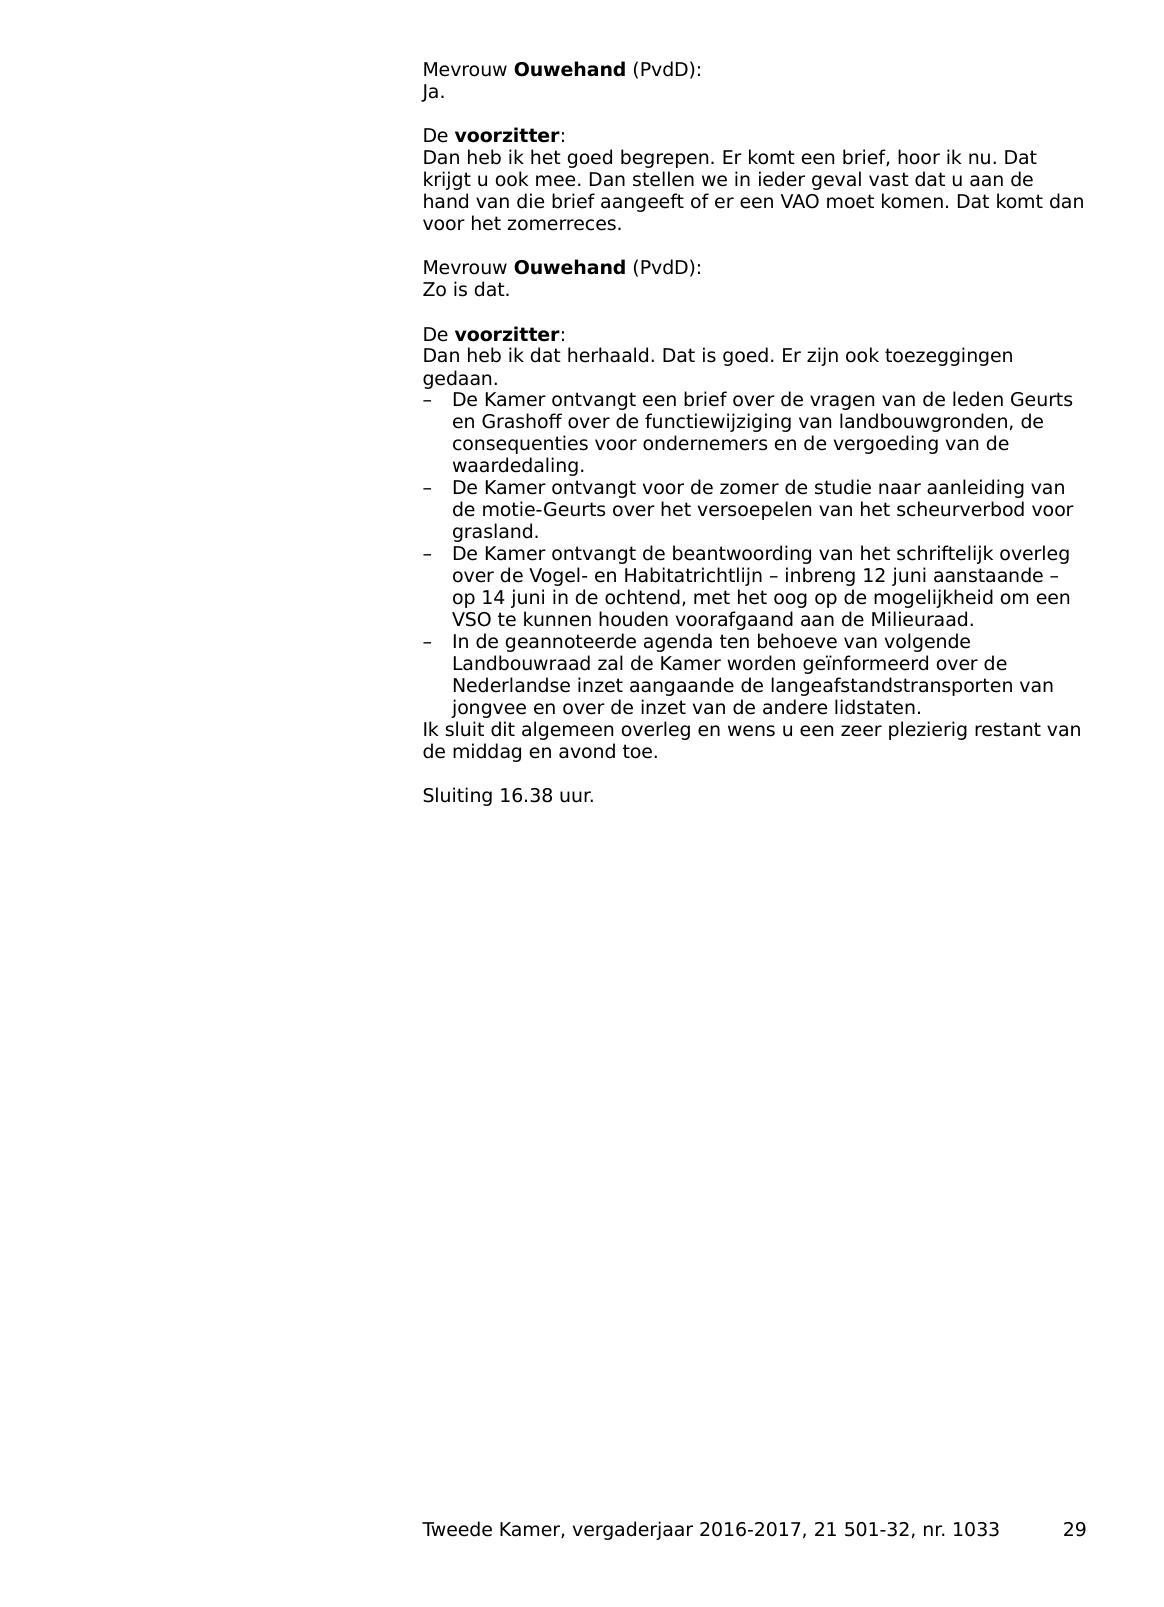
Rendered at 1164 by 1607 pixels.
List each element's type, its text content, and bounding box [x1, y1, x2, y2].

text Dan heb ik het goed begrepen. Er komt een brief, hoor ik nu. Dat krijgt u ook mee. Dan stellen we in ieder geval vast dat u aan de hand van die brief aangeeft of er een VAO moet komen. Dat komt dan voor het zomerreces. [422, 147, 1087, 235]
text Mevrouw Ouwehand (PvdD): [422, 257, 1087, 279]
text Ja. [422, 81, 1087, 103]
text Zo is dat. [422, 279, 1087, 301]
text – In de geannoteerde agenda ten behoeve van volgende Landbouwraad zal de Kamer worden geïnformeerd over de Nederlandse inzet aangaande de langeafstandstransporten van jongvee en over de inzet van de andere lidstaten. [422, 631, 1087, 719]
text Mevrouw Ouwehand (PvdD): [422, 59, 1087, 81]
text – De Kamer ontvangt voor de zomer de studie naar aanleiding van de motie-Geurts over het versoepelen van het scheurverbod voor grasland. [422, 477, 1087, 543]
text Sluiting 16.38 uur. [422, 785, 1087, 807]
text Dan heb ik dat herhaald. Dat is goed. Er zijn ook toezeggingen gedaan. [422, 345, 1087, 389]
text – De Kamer ontvangt een brief over de vragen van de leden Geurts en Grashoff over de functiewijziging van landbouwgronden, de consequenties voor ondernemers en de vergoeding van de waardedaling. [422, 389, 1087, 477]
text De voorzitter: [422, 125, 1087, 147]
text – De Kamer ontvangt de beantwoording van het schriftelijk overleg over de Vogel- en Habitatrichtlijn – inbreng 12 juni aanstaande – op 14 juni in de ochtend, met het oog op de mogelijkheid om een VSO te kunnen houden voorafgaand aan de Milieuraad. [422, 543, 1087, 631]
text De voorzitter: [422, 323, 1087, 345]
text Ik sluit dit algemeen overleg en wens u een zeer plezierig restant van de middag en avond toe. [422, 719, 1087, 763]
